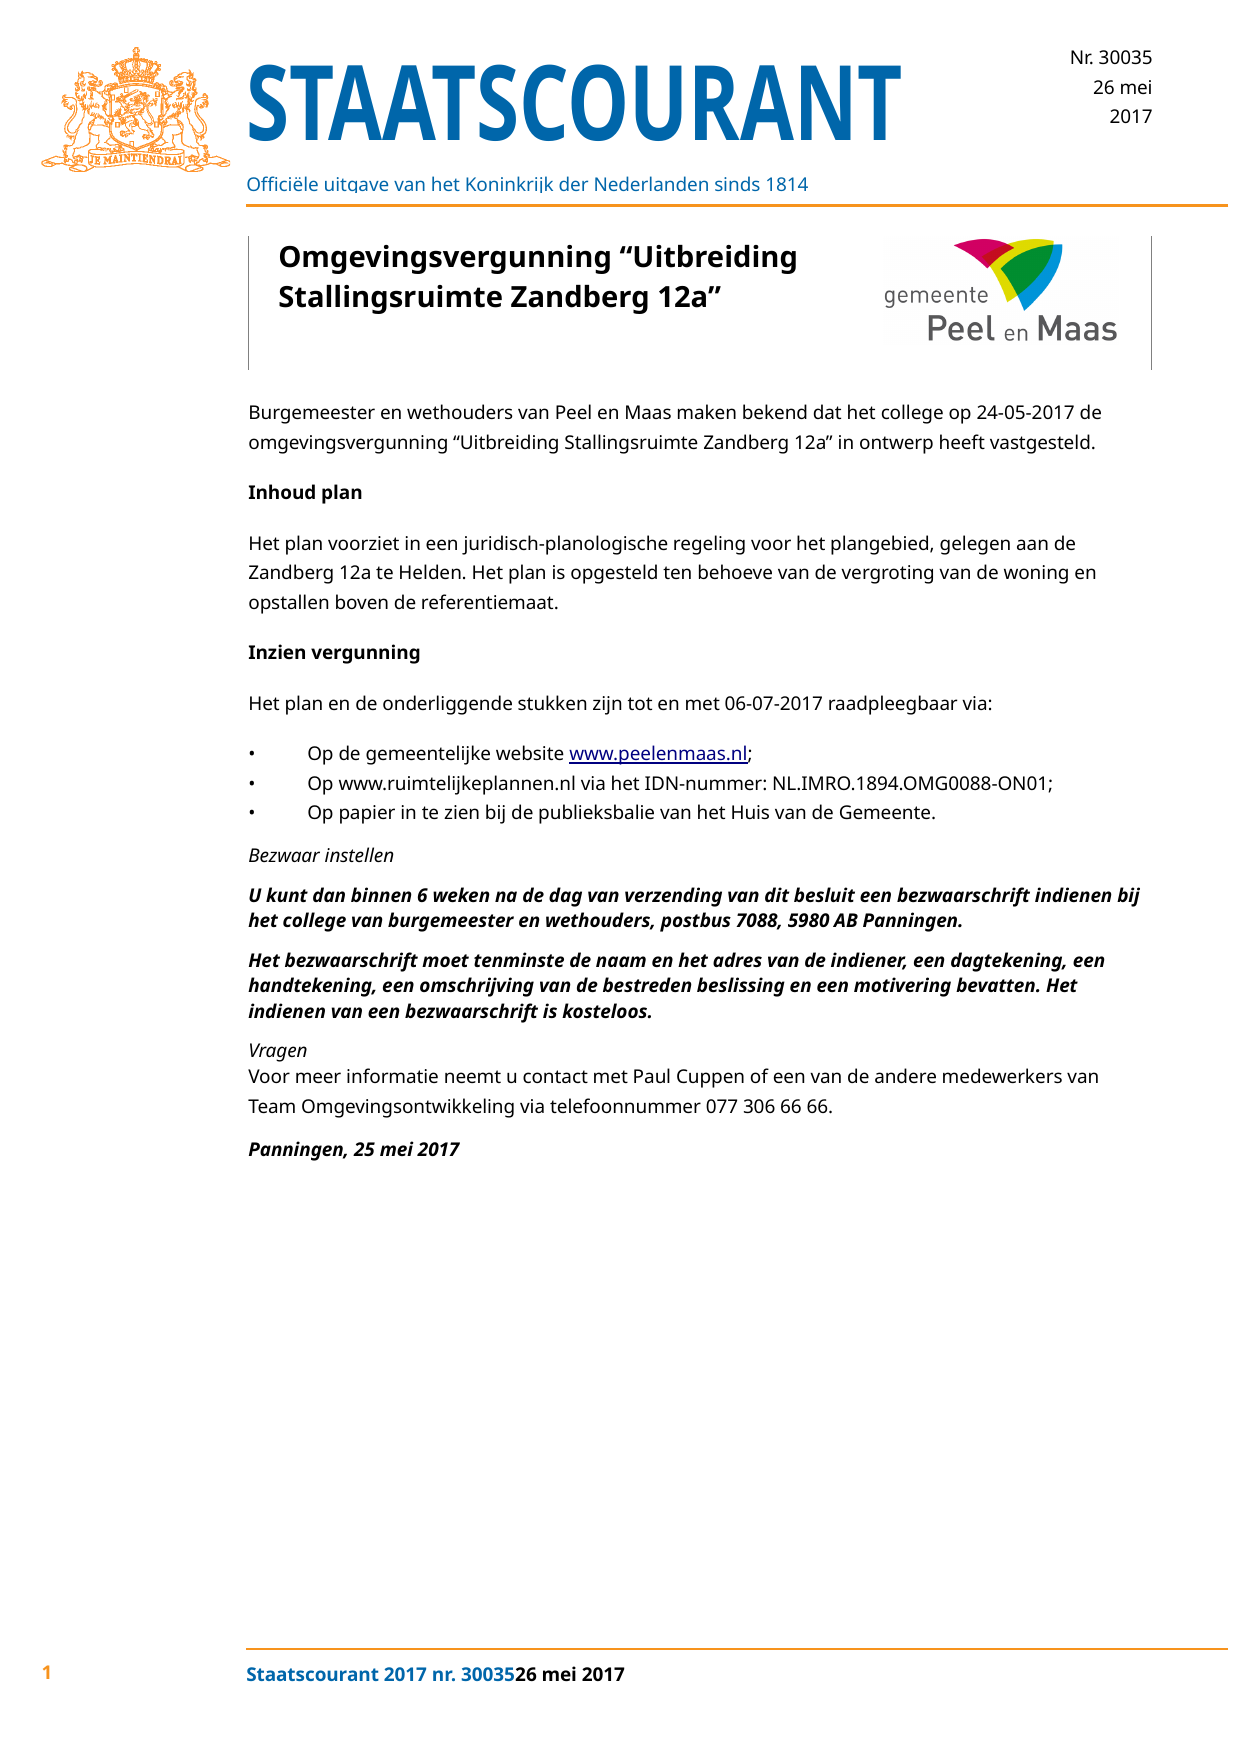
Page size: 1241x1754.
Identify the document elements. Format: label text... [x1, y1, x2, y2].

text Het bezwaarschrift moet tenminste de naam en het adres van de indiener, een dagtekening, een handtekening, een omschrijving van de bestreden beslissing en een motivering bevatten. Het indienen van een bezwaarschrift is kosteloos. [248, 947, 1152, 1024]
text Inzien vergunning [248, 639, 1152, 665]
list Op www.ruimtelijkeplannen.nl via het IDN-nummer: NL.IMRO.1894.OMG0088-ON01; [248, 770, 1152, 796]
text Panningen, 25 mei 2017 [248, 1136, 1152, 1162]
text Het plan voorziet in een juridisch-planologische regeling voor het plangebied, gelegen aan de Zandberg 12a te Helden. Het plan is opgesteld ten behoeve van de vergroting van de woning en opstallen boven de referentiemaat. [248, 530, 1152, 615]
text Vragen [248, 1038, 1152, 1063]
picture [41, 47, 231, 172]
list Op de gemeentelijke website www.peelenmaas.nl; [248, 740, 1152, 766]
text U kunt dan binnen 6 weken na de dag van verzending van dit besluit een bezwaarschrift indienen bij het college van burgemeester en wethouders, postbus 7088, 5980 AB Panningen. [248, 882, 1152, 933]
list Op papier in te zien bij de publieksbalie van het Huis van de Gemeente. [248, 799, 1152, 825]
text Voor meer informatie neemt u contact met Paul Cuppen of een van de andere medewerkers van Team Omgevingsontwikkeling via telefoonnummer 077 306 66 66. [248, 1063, 1152, 1119]
text Het plan en de onderliggende stukken zijn tot en met 06-07-2017 raadpleegbaar via: [248, 690, 1152, 716]
text Bezwaar instellen [248, 843, 1152, 868]
table_header [850, 236, 1151, 370]
text Burgemeester en wethouders van Peel en Maas maken bekend dat het college op 24-05-2017 de omgevingsvergunning “Uitbreiding Stallingsruimte Zandberg 12a” in ontwerp heeft vastgesteld. [248, 399, 1152, 455]
table_header Omgevingsvergunning “Uitbreiding Stallingsruimte Zandberg 12a” [249, 236, 850, 370]
text Inhoud plan [248, 479, 1152, 505]
picture [882, 236, 1119, 345]
